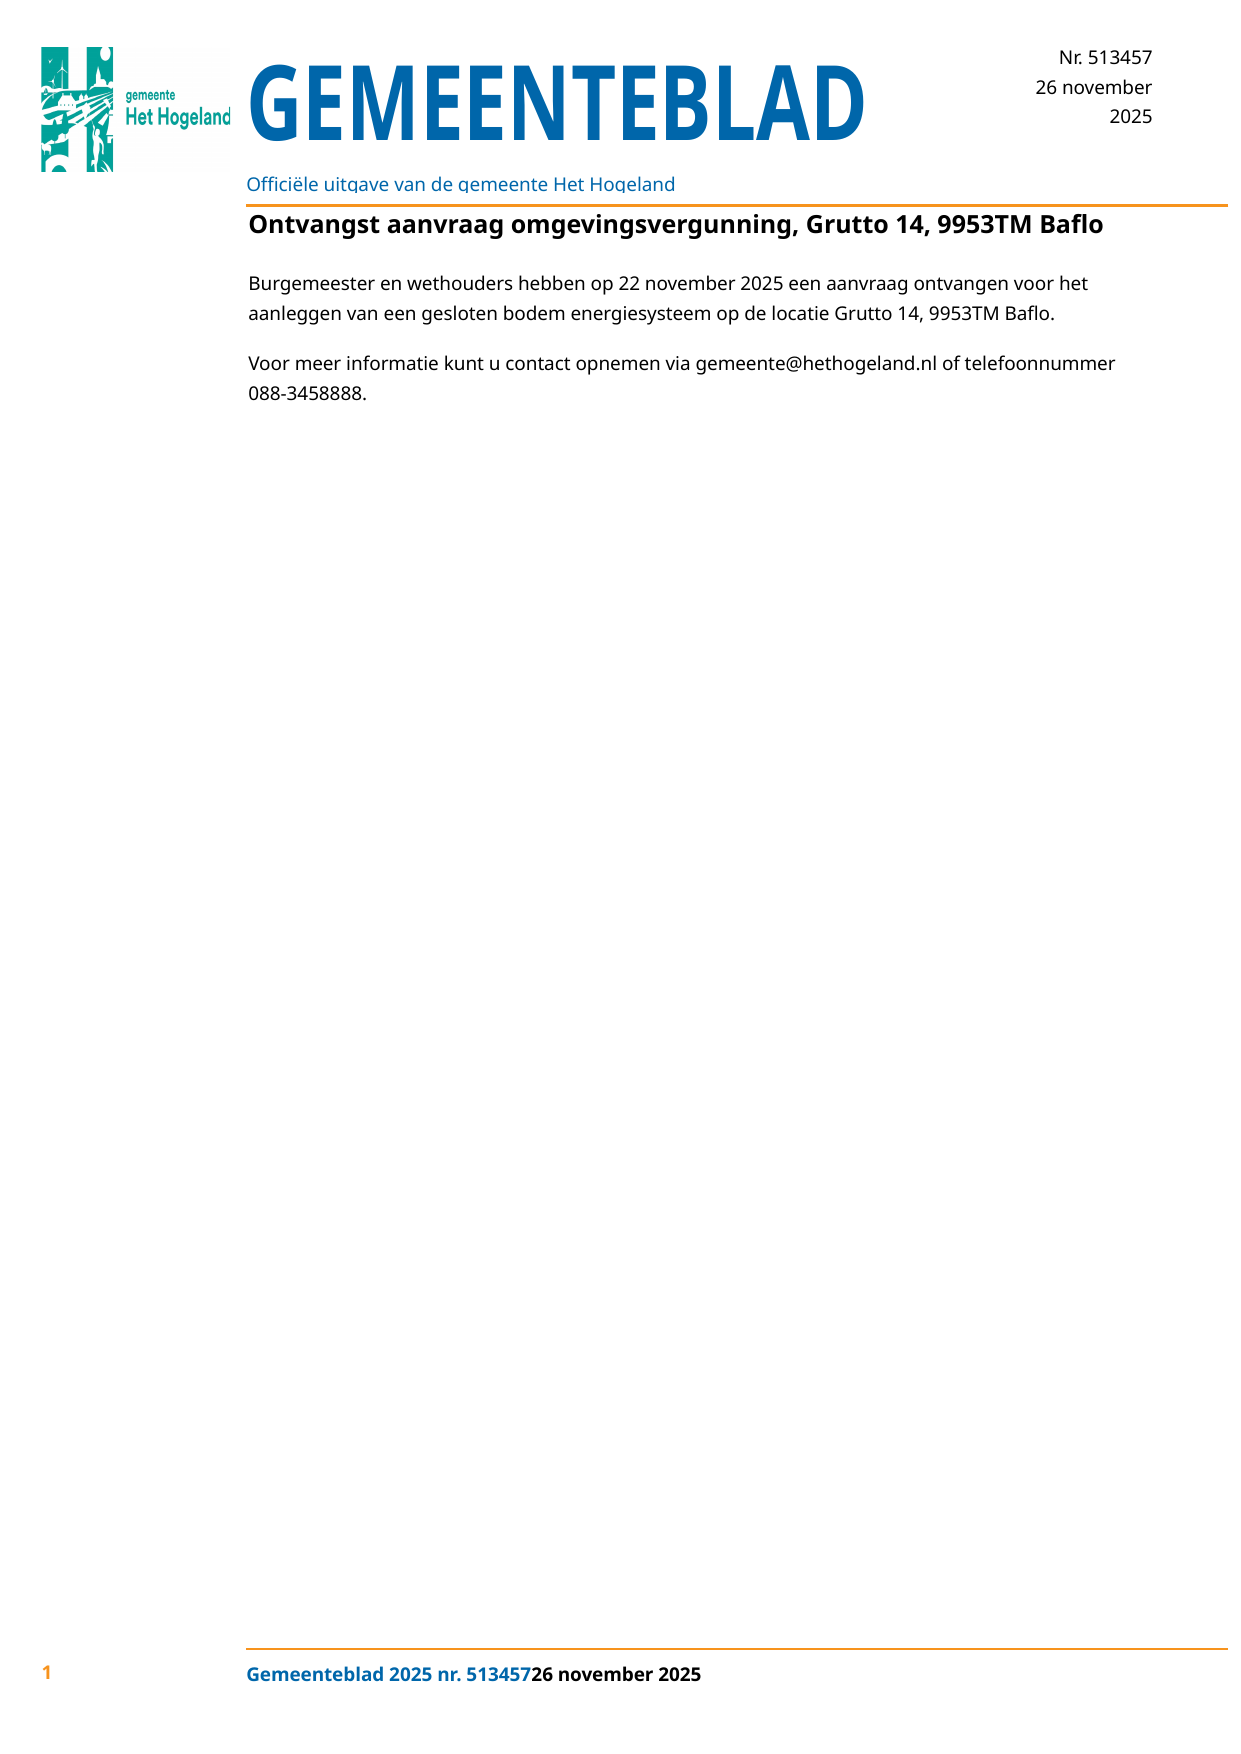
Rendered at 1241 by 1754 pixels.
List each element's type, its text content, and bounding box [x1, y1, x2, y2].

text Ontvangst aanvraag omgevingsvergunning, Grutto 14, 9953TM Baflo [248, 207, 1152, 241]
text Burgemeester en wethouders hebben op 22 november 2025 een aanvraag ontvangen voor het aanleggen van een gesloten bodem energiesysteem op de locatie Grutto 14, 9953TM Baflo. [248, 270, 1152, 326]
text Voor meer informatie kunt u contact opnemen via gemeente@hethogeland.nl of telefoonnummer 088-3458888. [248, 350, 1152, 406]
picture [41, 47, 231, 172]
